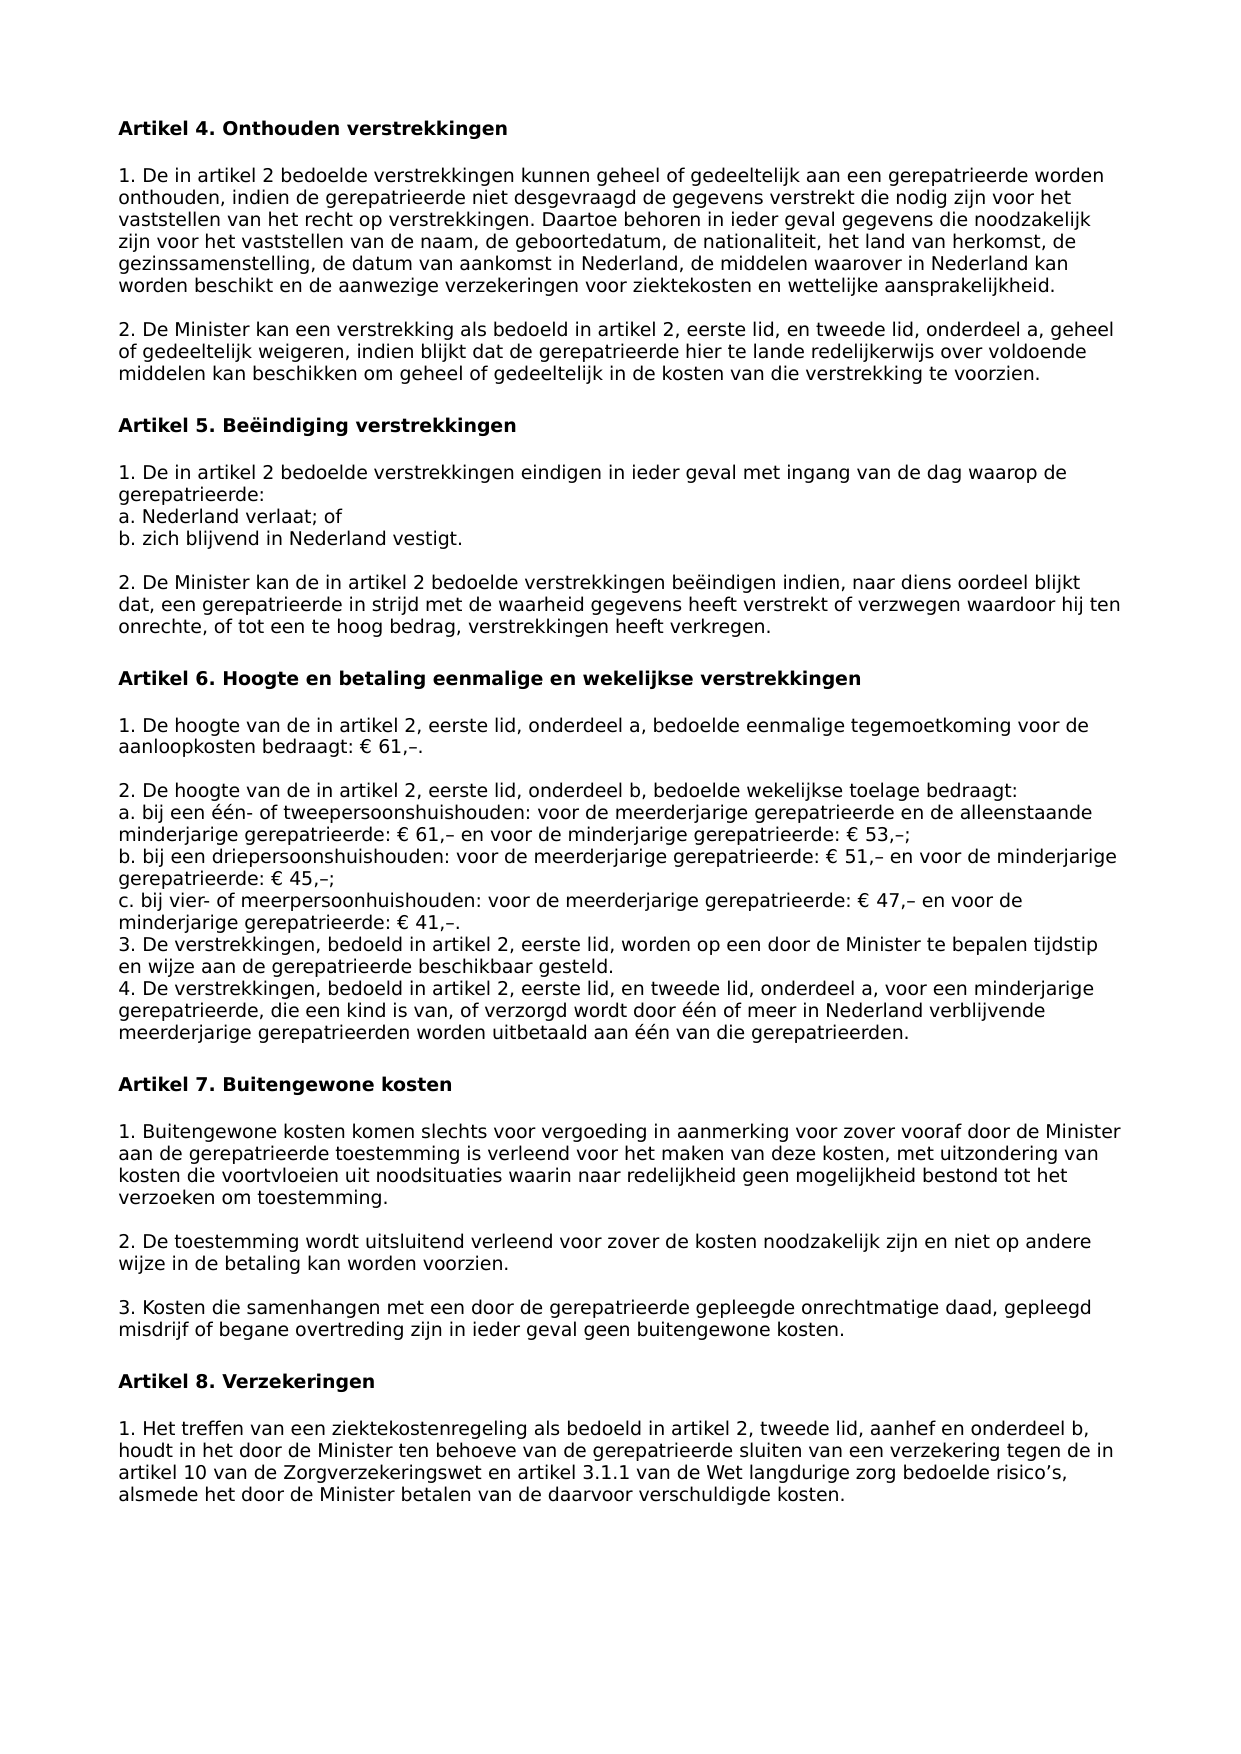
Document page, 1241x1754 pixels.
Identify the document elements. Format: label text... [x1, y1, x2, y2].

text 2. De hoogte van de in artikel 2, eerste lid, onderdeel b, bedoelde wekelijkse toelage bedraagt: [118, 780, 1122, 802]
subtitle Artikel 6. Hoogte en betaling eenmalige en wekelijkse verstrekkingen [118, 667, 1122, 689]
text a. bij een één- of tweepersoonshuishouden: voor de meerderjarige gerepatrieerde en de alleenstaande minderjarige gerepatrieerde: € 61,– en voor de minderjarige gerepatrieerde: € 53,–; [118, 802, 1122, 846]
text b. bij een driepersoonshuishouden: voor de meerderjarige gerepatrieerde: € 51,– en voor de minderjarige gerepatrieerde: € 45,–; [118, 846, 1122, 890]
text 2. De toestemming wordt uitsluitend verleend voor zover de kosten noodzakelijk zijn en niet op andere wijze in de betaling kan worden voorzien. [118, 1231, 1122, 1275]
text 3. Kosten die samenhangen met een door de gerepatrieerde gepleegde onrechtmatige daad, gepleegd misdrijf of begane overtreding zijn in ieder geval geen buitengewone kosten. [118, 1297, 1122, 1341]
text 2. De Minister kan de in artikel 2 bedoelde verstrekkingen beëindigen indien, naar diens oordeel blijkt dat, een gerepatrieerde in strijd met de waarheid gegevens heeft verstrekt of verzwegen waardoor hij ten onrechte, of tot een te hoog bedrag, verstrekkingen heeft verkregen. [118, 572, 1122, 637]
subtitle Artikel 8. Verzekeringen [118, 1371, 1122, 1393]
text b. zich blijvend in Nederland vestigt. [118, 528, 1122, 550]
text 3. De verstrekkingen, bedoeld in artikel 2, eerste lid, worden op een door de Minister te bepalen tijdstip en wijze aan de gerepatrieerde beschikbaar gesteld. [118, 934, 1122, 978]
subtitle Artikel 7. Buitengewone kosten [118, 1074, 1122, 1096]
text c. bij vier- of meerpersoonhuishouden: voor de meerderjarige gerepatrieerde: € 47,– en voor de minderjarige gerepatrieerde: € 41,–. [118, 890, 1122, 934]
subtitle Artikel 4. Onthouden verstrekkingen [118, 118, 1122, 140]
text 4. De verstrekkingen, bedoeld in artikel 2, eerste lid, en tweede lid, onderdeel a, voor een minderjarige gerepatrieerde, die een kind is van, of verzorgd wordt door één of meer in Nederland verblijvende meerderjarige gerepatrieerden worden uitbetaald aan één van die gerepatrieerden. [118, 978, 1122, 1044]
subtitle Artikel 5. Beëindiging verstrekkingen [118, 415, 1122, 437]
text 1. Het treffen van een ziektekostenregeling als bedoeld in artikel 2, tweede lid, aanhef en onderdeel b, houdt in het door de Minister ten behoeve van de gerepatrieerde sluiten van een verzekering tegen de in artikel 10 van de Zorgverzekeringswet en artikel 3.1.1 van de Wet langdurige zorg bedoelde risico’s, alsmede het door de Minister betalen van de daarvoor verschuldigde kosten. [118, 1418, 1122, 1506]
text 1. Buitengewone kosten komen slechts voor vergoeding in aanmerking voor zover vooraf door de Minister aan de gerepatrieerde toestemming is verleend voor het maken van deze kosten, met uitzondering van kosten die voortvloeien uit noodsituaties waarin naar redelijkheid geen mogelijkheid bestond tot het verzoeken om toestemming. [118, 1121, 1122, 1209]
text 2. De Minister kan een verstrekking als bedoeld in artikel 2, eerste lid, en tweede lid, onderdeel a, geheel of gedeeltelijk weigeren, indien blijkt dat de gerepatrieerde hier te lande redelijkerwijs over voldoende middelen kan beschikken om geheel of gedeeltelijk in de kosten van die verstrekking te voorzien. [118, 319, 1122, 385]
text 1. De hoogte van de in artikel 2, eerste lid, onderdeel a, bedoelde eenmalige tegemoetkoming voor de aanloopkosten bedraagt: € 61,–. [118, 714, 1122, 758]
text a. Nederland verlaat; of [118, 506, 1122, 528]
text 1. De in artikel 2 bedoelde verstrekkingen eindigen in ieder geval met ingang van de dag waarop de gerepatrieerde: [118, 462, 1122, 506]
text 1. De in artikel 2 bedoelde verstrekkingen kunnen geheel of gedeeltelijk aan een gerepatrieerde worden onthouden, indien de gerepatrieerde niet desgevraagd de gegevens verstrekt die nodig zijn voor het vaststellen van het recht op verstrekkingen. Daartoe behoren in ieder geval gegevens die noodzakelijk zijn voor het vaststellen van de naam, de geboortedatum, de nationaliteit, het land van herkomst, de gezinssamenstelling, de datum van aankomst in Nederland, de middelen waarover in Nederland kan worden beschikt en de aanwezige verzekeringen voor ziektekosten en wettelijke aansprakelijkheid. [118, 165, 1122, 297]
